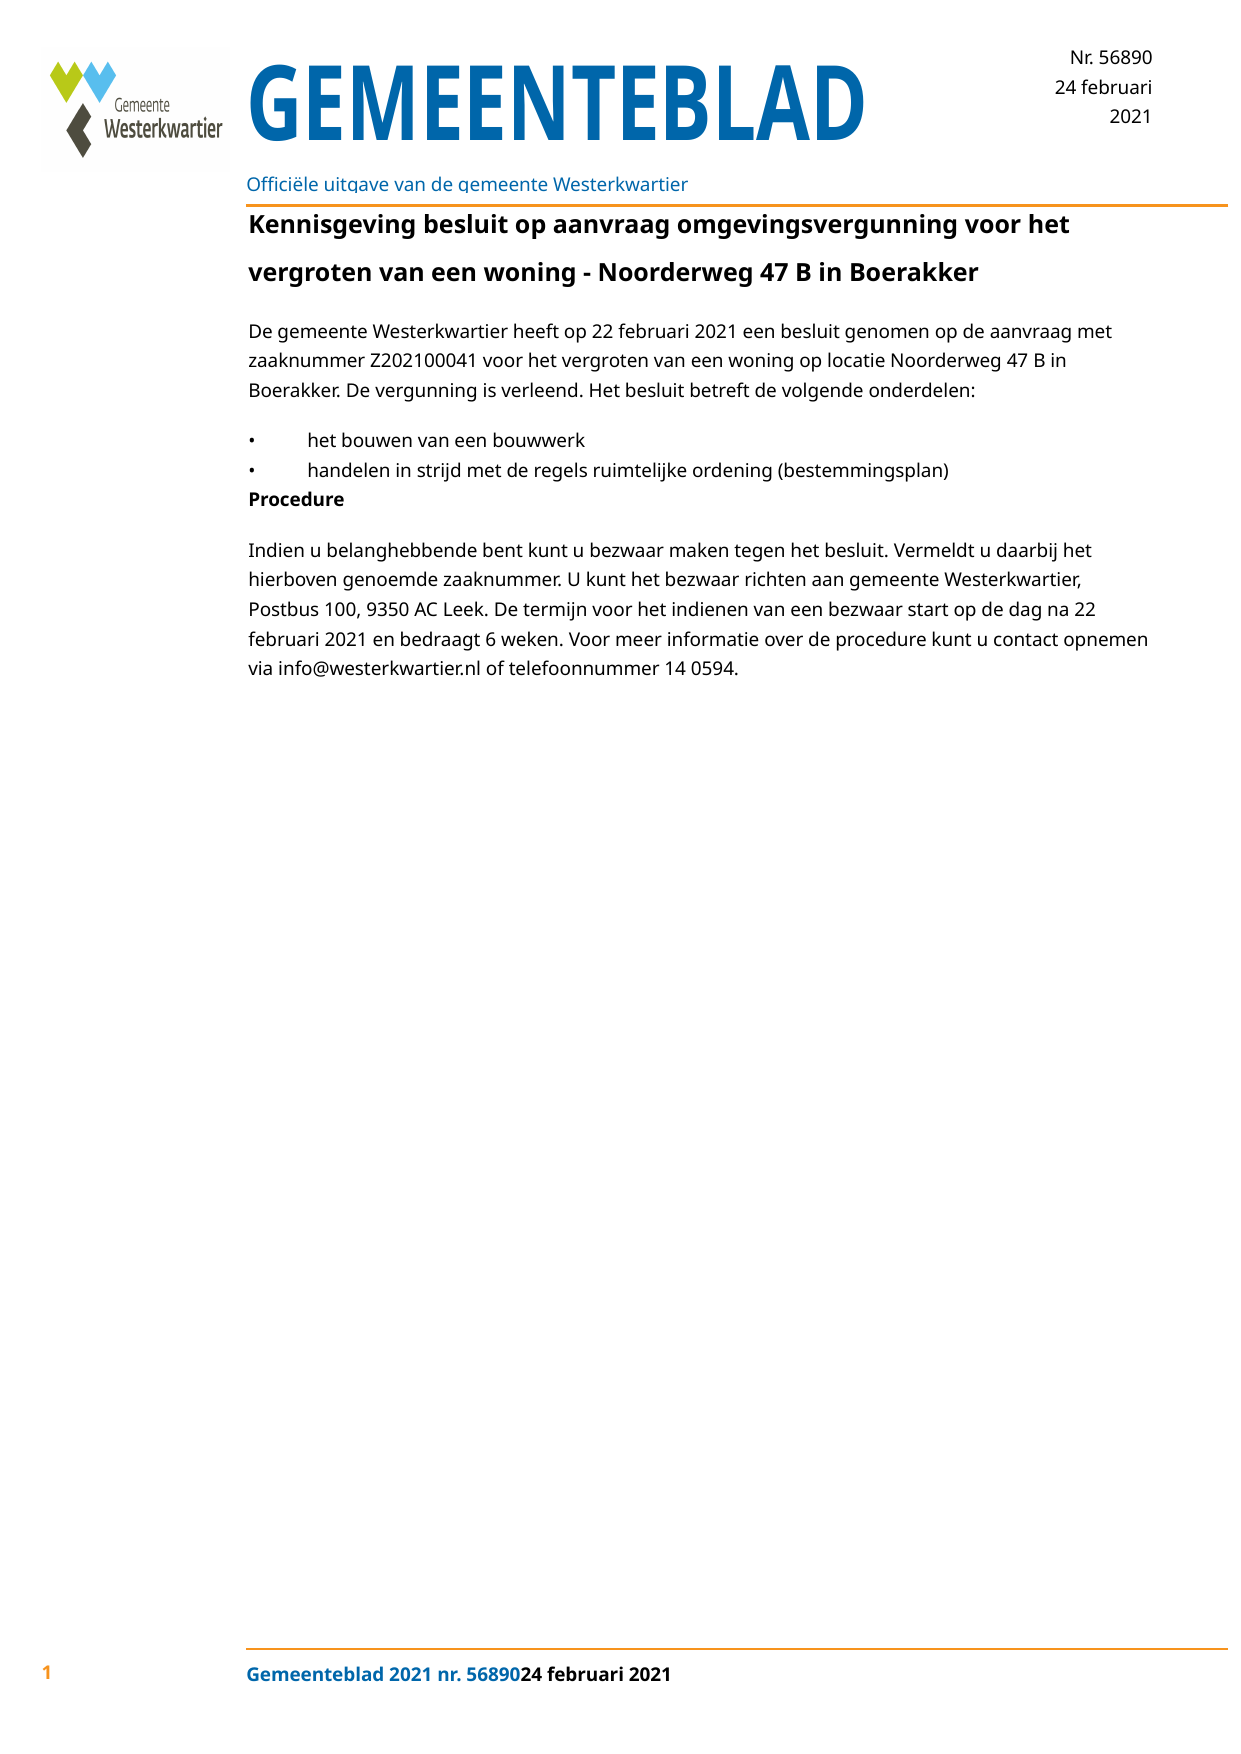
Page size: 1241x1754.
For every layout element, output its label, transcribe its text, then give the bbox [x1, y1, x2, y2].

picture [41, 47, 231, 172]
list het bouwen van een bouwwerk [248, 427, 1152, 453]
list handelen in strijd met de regels ruimtelijke ordening (bestemmingsplan) [248, 457, 1152, 483]
text De gemeente Westerkwartier heeft op 22 februari 2021 een besluit genomen op de aanvraag met zaaknummer Z202100041 voor het vergroten van een woning op locatie Noorderweg 47 B in Boerakker. De vergunning is verleend. Het besluit betreft de volgende onderdelen: [248, 318, 1152, 403]
text Procedure [248, 487, 1152, 512]
text Kennisgeving besluit op aanvraag omgevingsvergunning voor het vergroten van een woning - Noorderweg 47 B in Boerakker [248, 207, 1152, 288]
text Indien u belanghebbende bent kunt u bezwaar maken tegen het besluit. Vermeldt u daarbij het hierboven genoemde zaaknummer. U kunt het bezwaar richten aan gemeente Westerkwartier, Postbus 100, 9350 AC Leek. De termijn voor het indienen van een bezwaar start op de dag na 22 februari 2021 en bedraagt 6 weken. Voor meer informatie over de procedure kunt u contact opnemen via info@westerkwartier.nl of telefoonnummer 14 0594. [248, 537, 1152, 681]
